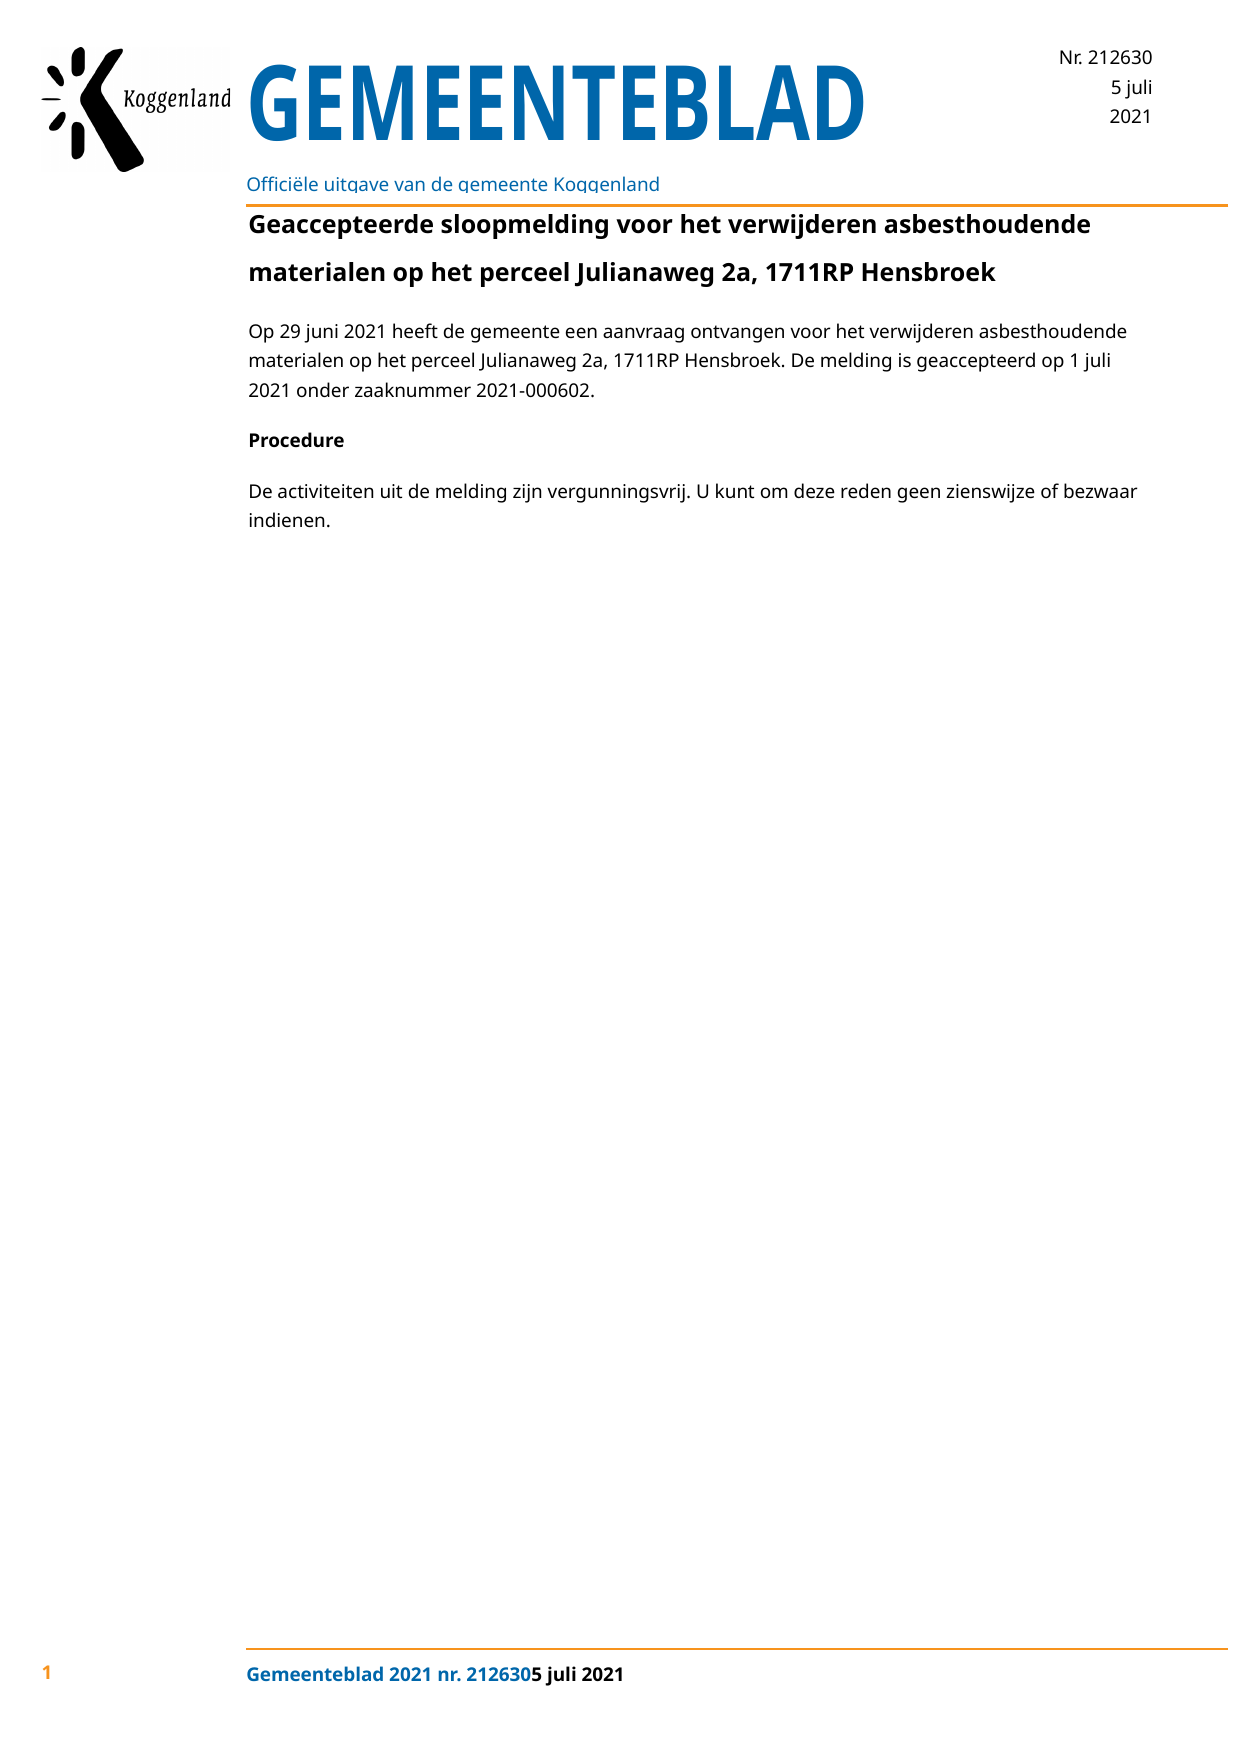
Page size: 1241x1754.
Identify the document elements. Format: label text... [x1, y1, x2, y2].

text De activiteiten uit de melding zijn vergunningsvrij. U kunt om deze reden geen zienswijze of bezwaar indienen. [248, 478, 1152, 533]
picture [41, 47, 231, 172]
text Op 29 juni 2021 heeft de gemeente een aanvraag ontvangen voor het verwijderen asbesthoudende materialen op het perceel Julianaweg 2a, 1711RP Hensbroek. De melding is geaccepteerd op 1 juli 2021 onder zaaknummer 2021-000602. [248, 318, 1152, 403]
text Procedure [248, 427, 1152, 453]
text Geaccepteerde sloopmelding voor het verwijderen asbesthoudende materialen op het perceel Julianaweg 2a, 1711RP Hensbroek [248, 207, 1152, 288]
